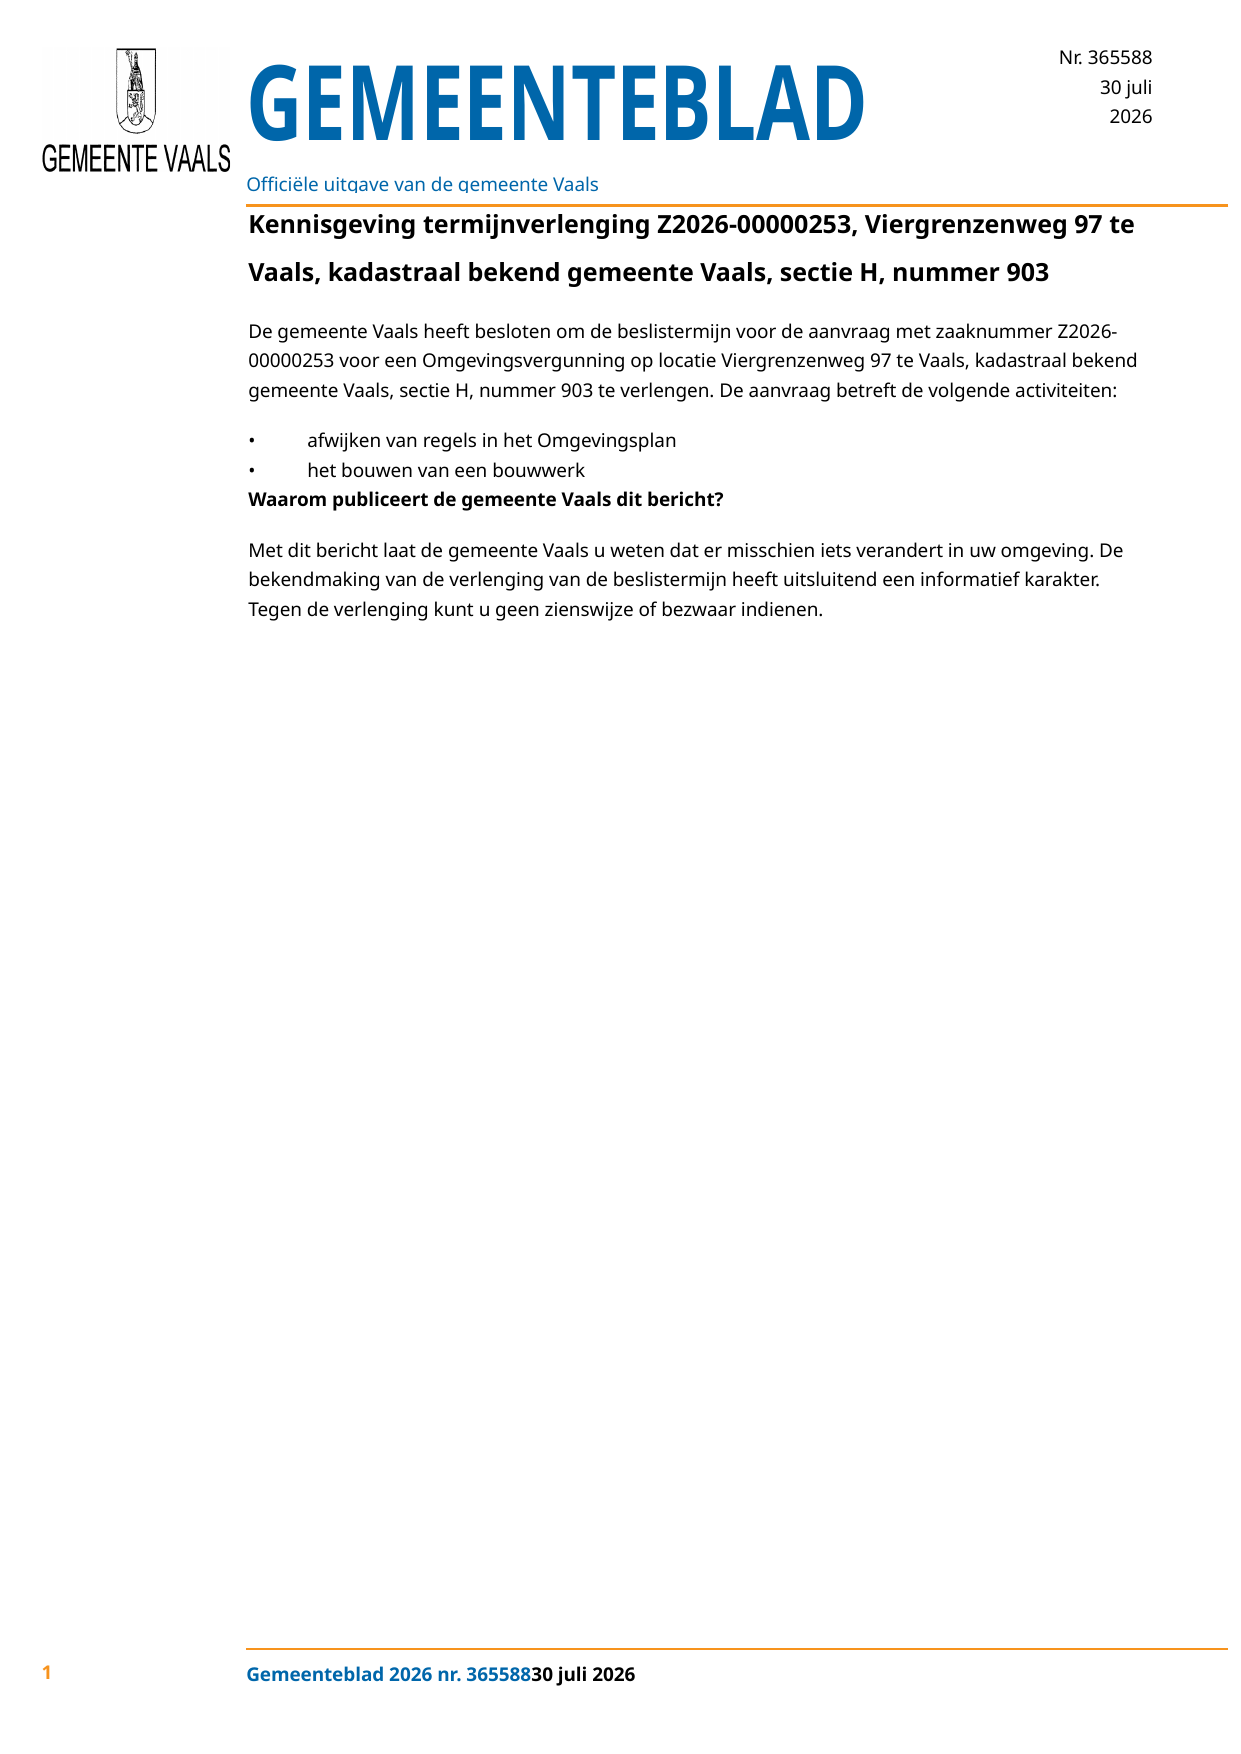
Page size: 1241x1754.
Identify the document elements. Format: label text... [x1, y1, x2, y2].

text Met dit bericht laat de gemeente Vaals u weten dat er misschien iets verandert in uw omgeving. De bekendmaking van de verlenging van de beslistermijn heeft uitsluitend een informatief karakter. Tegen de verlenging kunt u geen zienswijze of bezwaar indienen. [248, 537, 1152, 622]
text Kennisgeving termijnverlenging Z2026-00000253, Viergrenzenweg 97 te Vaals, kadastraal bekend gemeente Vaals, sectie H, nummer 903 [248, 207, 1152, 288]
picture [41, 47, 231, 172]
text Waarom publiceert de gemeente Vaals dit bericht? [248, 487, 1152, 512]
list het bouwen van een bouwwerk [248, 457, 1152, 483]
list afwijken van regels in het Omgevingsplan [248, 427, 1152, 453]
text De gemeente Vaals heeft besloten om de beslistermijn voor de aanvraag met zaaknummer Z2026-00000253 voor een Omgevingsvergunning op locatie Viergrenzenweg 97 te Vaals, kadastraal bekend gemeente Vaals, sectie H, nummer 903 te verlengen. De aanvraag betreft de volgende activiteiten: [248, 318, 1152, 403]
